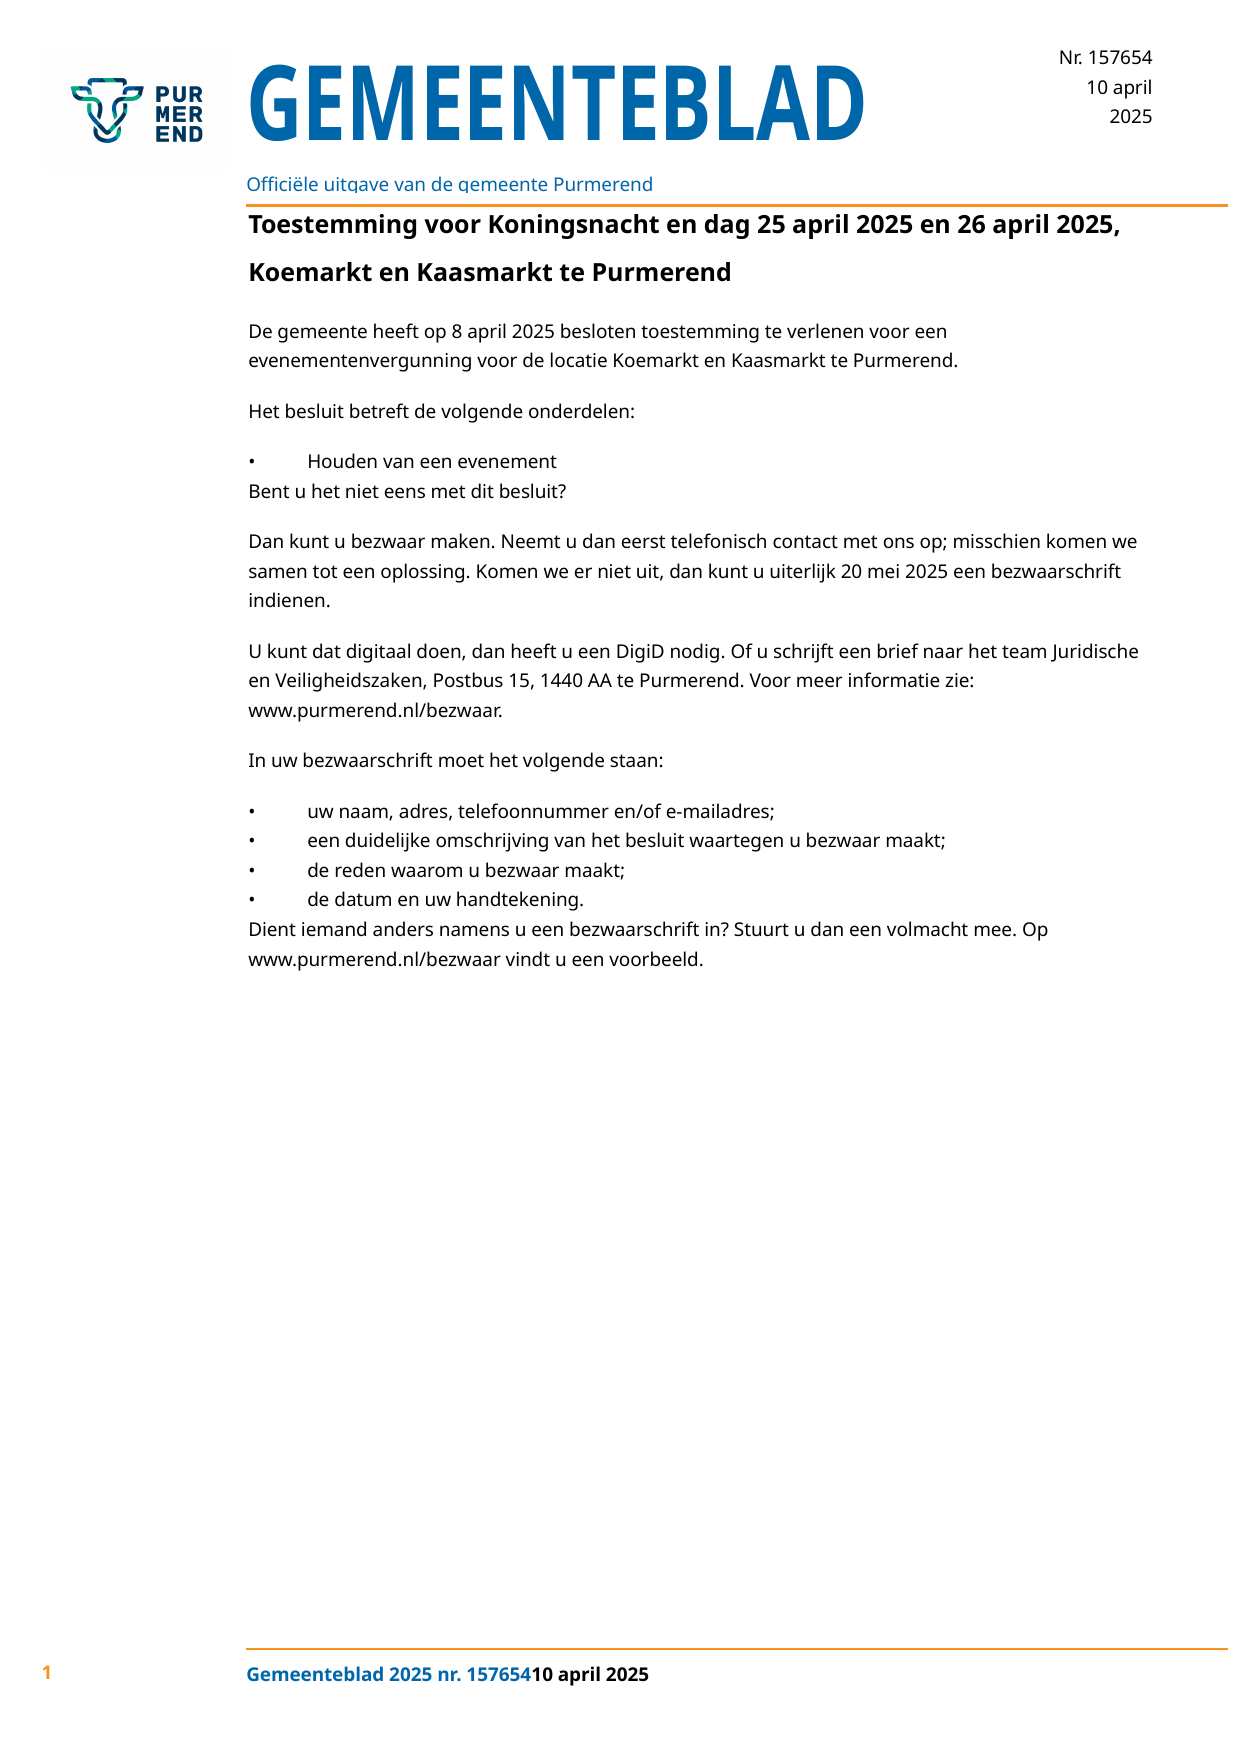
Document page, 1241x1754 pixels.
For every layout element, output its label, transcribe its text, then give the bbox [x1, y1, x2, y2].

text Toestemming voor Koningsnacht en dag 25 april 2025 en 26 april 2025, Koemarkt en Kaasmarkt te Purmerend [248, 207, 1152, 288]
list de datum en uw handtekening. [248, 887, 1152, 912]
text Dan kunt u bezwaar maken. Neemt u dan eerst telefonisch contact met ons op; misschien komen we samen tot een oplossing. Komen we er niet uit, dan kunt u uiterlijk 20 mei 2025 een bezwaarschrift indienen. [248, 528, 1152, 613]
list Houden van een evenement [248, 448, 1152, 474]
list een duidelijke omschrijving van het besluit waartegen u bezwaar maakt; [248, 827, 1152, 853]
text U kunt dat digitaal doen, dan heeft u een DigiD nodig. Of u schrijft een brief naar het team Juridische en Veiligheidszaken, Postbus 15, 1440 AA te Purmerend. Voor meer informatie zie: www.purmerend.nl/bezwaar. [248, 638, 1152, 723]
text In uw bezwaarschrift moet het volgende staan: [248, 747, 1152, 773]
list de reden waarom u bezwaar maakt; [248, 857, 1152, 883]
picture [41, 47, 231, 172]
text De gemeente heeft op 8 april 2025 besloten toestemming te verlenen voor een evenementenvergunning voor de locatie Koemarkt en Kaasmarkt te Purmerend. [248, 318, 1152, 373]
text Het besluit betreft de volgende onderdelen: [248, 398, 1152, 424]
text Bent u het niet eens met dit besluit? [248, 478, 1152, 504]
text Dient iemand anders namens u een bezwaarschrift in? Stuurt u dan een volmacht mee. Op www.purmerend.nl/bezwaar vindt u een voorbeeld. [248, 916, 1152, 972]
list uw naam, adres, telefoonnummer en/of e-mailadres; [248, 798, 1152, 824]
